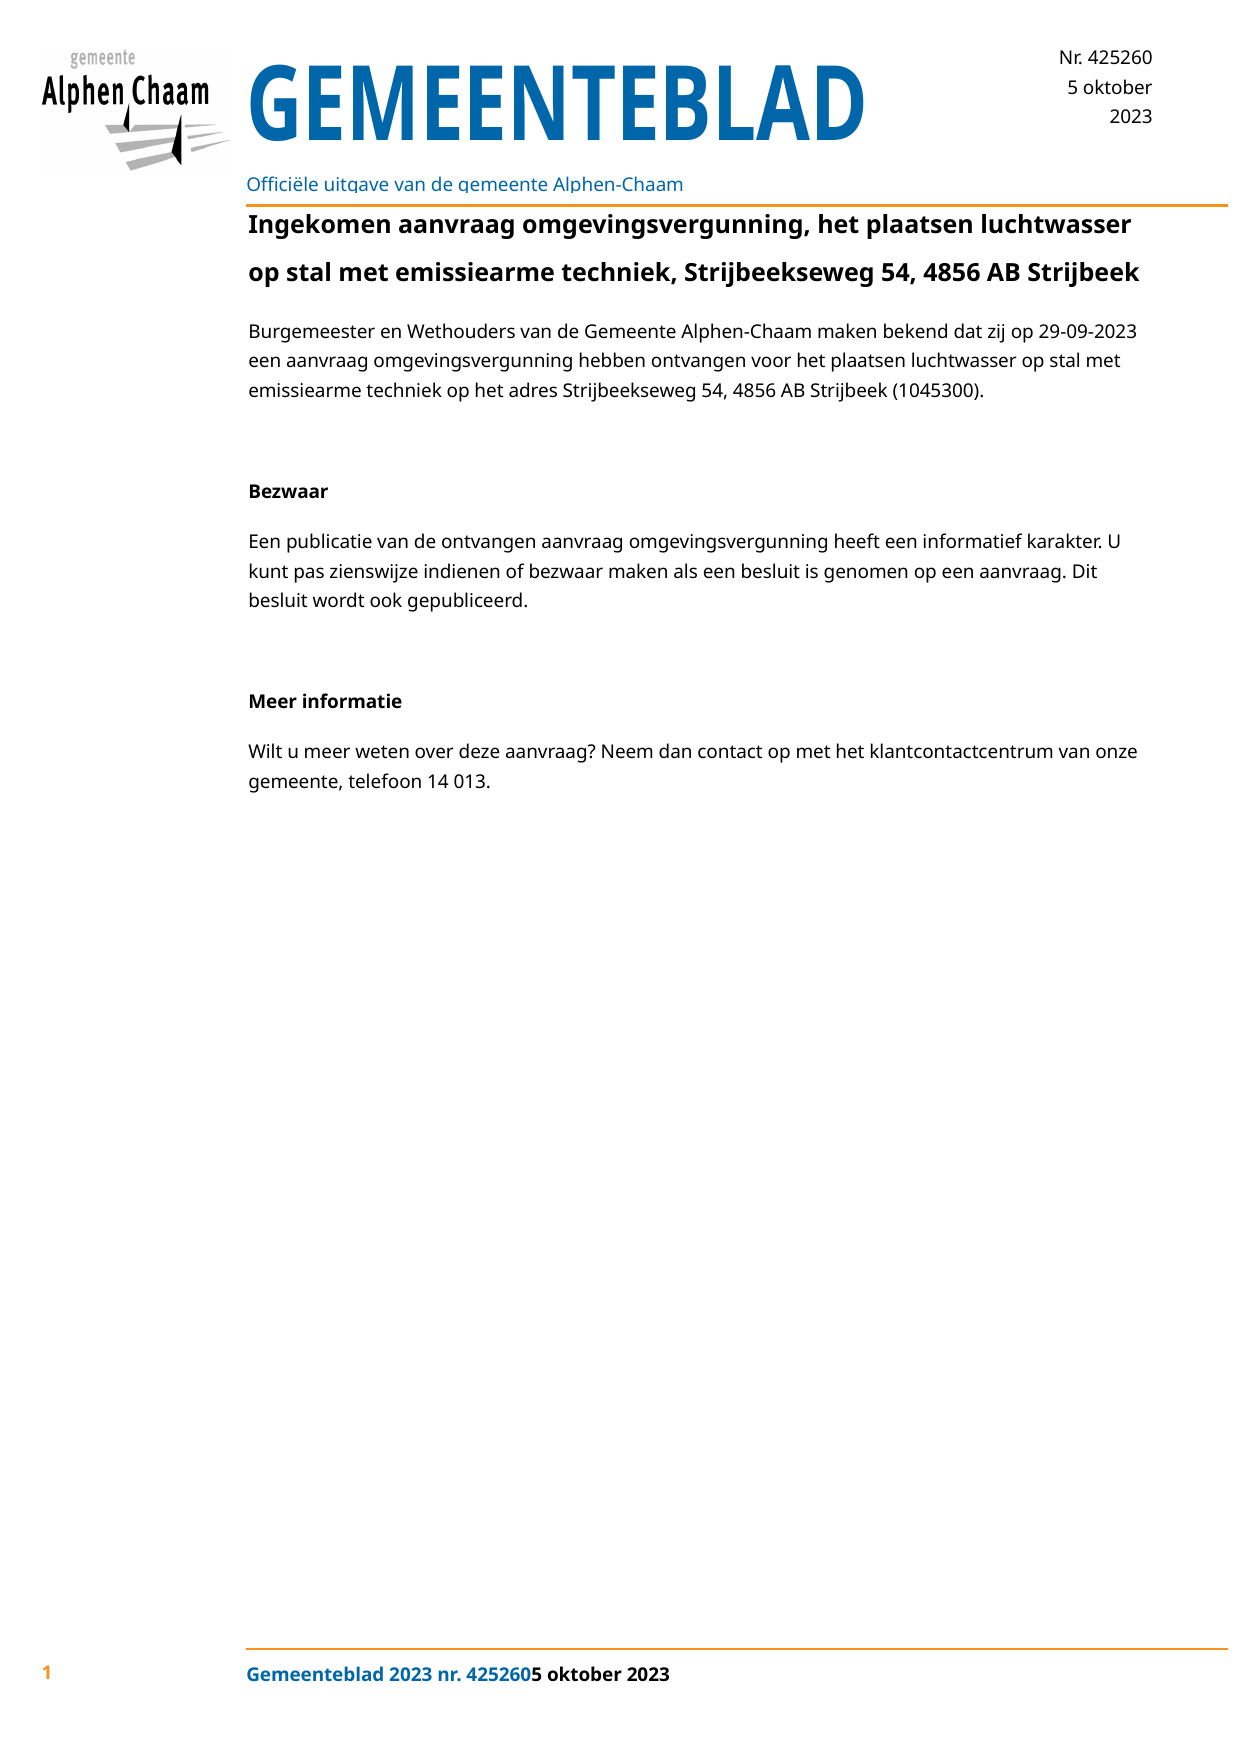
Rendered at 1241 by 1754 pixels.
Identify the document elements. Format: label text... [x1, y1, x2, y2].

text Bezwaar [248, 478, 1152, 504]
picture [41, 47, 231, 172]
text Ingekomen aanvraag omgevingsvergunning, het plaatsen luchtwasser op stal met emissiearme techniek, Strijbeekseweg 54, 4856 AB Strijbeek [248, 207, 1152, 288]
text Een publicatie van de ontvangen aanvraag omgevingsvergunning heeft een informatief karakter. U kunt pas zienswijze indienen of bezwaar maken als een besluit is genomen op een aanvraag. Dit besluit wordt ook gepubliceerd. [248, 528, 1152, 613]
text Wilt u meer weten over deze aanvraag? Neem dan contact op met het klantcontactcentrum van onze gemeente, telefoon 14 013. [248, 739, 1152, 794]
text Meer informatie [248, 688, 1152, 714]
text Burgemeester en Wethouders van de Gemeente Alphen-Chaam maken bekend dat zij op 29-09-2023 een aanvraag omgevingsvergunning hebben ontvangen voor het plaatsen luchtwasser op stal met emissiearme techniek op het adres Strijbeekseweg 54, 4856 AB Strijbeek (1045300). [248, 318, 1152, 403]
